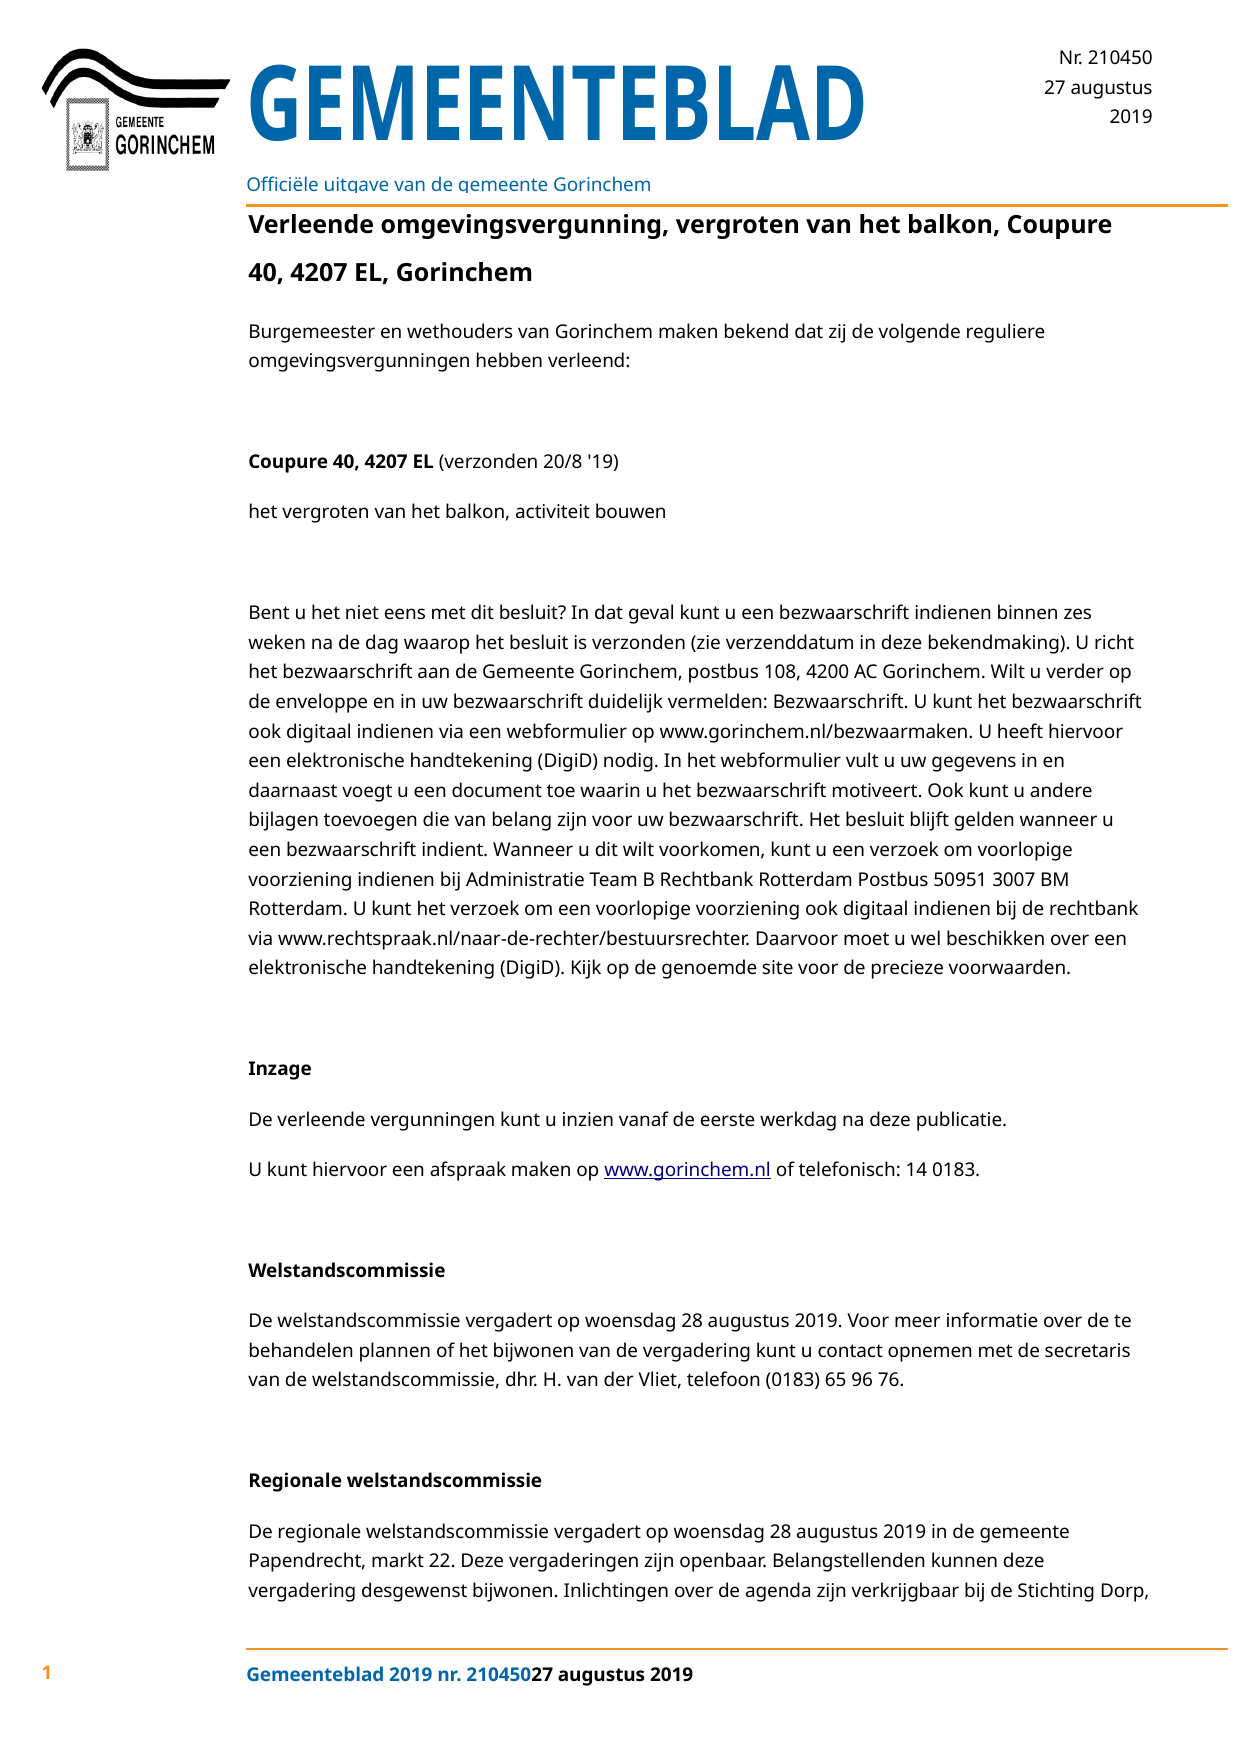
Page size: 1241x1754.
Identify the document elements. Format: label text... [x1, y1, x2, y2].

text Regionale welstandscommissie [248, 1467, 1152, 1493]
text Burgemeester en wethouders van Gorinchem maken bekend dat zij de volgende reguliere omgevingsvergunningen hebben verleend: [248, 318, 1152, 373]
text Verleende omgevingsvergunning, vergroten van het balkon, Coupure 40, 4207 EL, Gorinchem [248, 207, 1152, 288]
picture [41, 47, 231, 172]
text Coupure 40, 4207 EL (verzonden 20/8 '19) [248, 448, 1152, 474]
text Welstandscommissie [248, 1257, 1152, 1283]
text De welstandscommissie vergadert op woensdag 28 augustus 2019. Voor meer informatie over de te behandelen plannen of het bijwonen van de vergadering kunt u contact opnemen met de secretaris van de welstandscommissie, dhr. H. van der Vliet, telefoon (0183) 65 96 76. [248, 1307, 1152, 1392]
text het vergroten van het balkon, activiteit bouwen [248, 499, 1152, 524]
text De verleende vergunningen kunt u inzien vanaf de eerste werkdag na deze publicatie. [248, 1106, 1152, 1132]
text U kunt hiervoor een afspraak maken op www.gorinchem.nl of telefonisch: 14 0183. [248, 1156, 1152, 1182]
text Bent u het niet eens met dit besluit? In dat geval kunt u een bezwaarschrift indienen binnen zes weken na de dag waarop het besluit is verzonden (zie verzenddatum in deze bekendmaking). U richt het bezwaarschrift aan de Gemeente Gorinchem, postbus 108, 4200 AC Gorinchem. Wilt u verder op de enveloppe en in uw bezwaarschrift duidelijk vermelden: Bezwaarschrift. U kunt het bezwaarschrift ook digitaal indienen via een webformulier op www.gorinchem.nl/bezwaarmaken. U heeft hiervoor een elektronische handtekening (DigiD) nodig. In het webformulier vult u uw gegevens in en daarnaast voegt u een document toe waarin u het bezwaarschrift motiveert. Ook kunt u andere bijlagen toevoegen die van belang zijn voor uw bezwaarschrift. Het besluit blijft gelden wanneer u een bezwaarschrift indient. Wanneer u dit wilt voorkomen, kunt u een verzoek om voorlopige voorziening indienen bij Administratie Team B Rechtbank Rotterdam Postbus 50951 3007 BM Rotterdam. U kunt het verzoek om een voorlopige voorziening ook digitaal indienen bij de rechtbank via www.rechtspraak.nl/naar-de-rechter/bestuursrechter. Daarvoor moet u wel beschikken over een elektronische handtekening (DigiD). Kijk op de genoemde site voor de precieze voorwaarden. [248, 599, 1152, 980]
text De regionale welstandscommissie vergadert op woensdag 28 augustus 2019 in de gemeente Papendrecht, markt 22. Deze vergaderingen zijn openbaar. Belangstellenden kunnen deze vergadering desgewenst bijwonen. Inlichtingen over de agenda zijn verkrijgbaar bij de Stichting Dorp, [248, 1518, 1152, 1603]
text Inzage [248, 1055, 1152, 1081]
